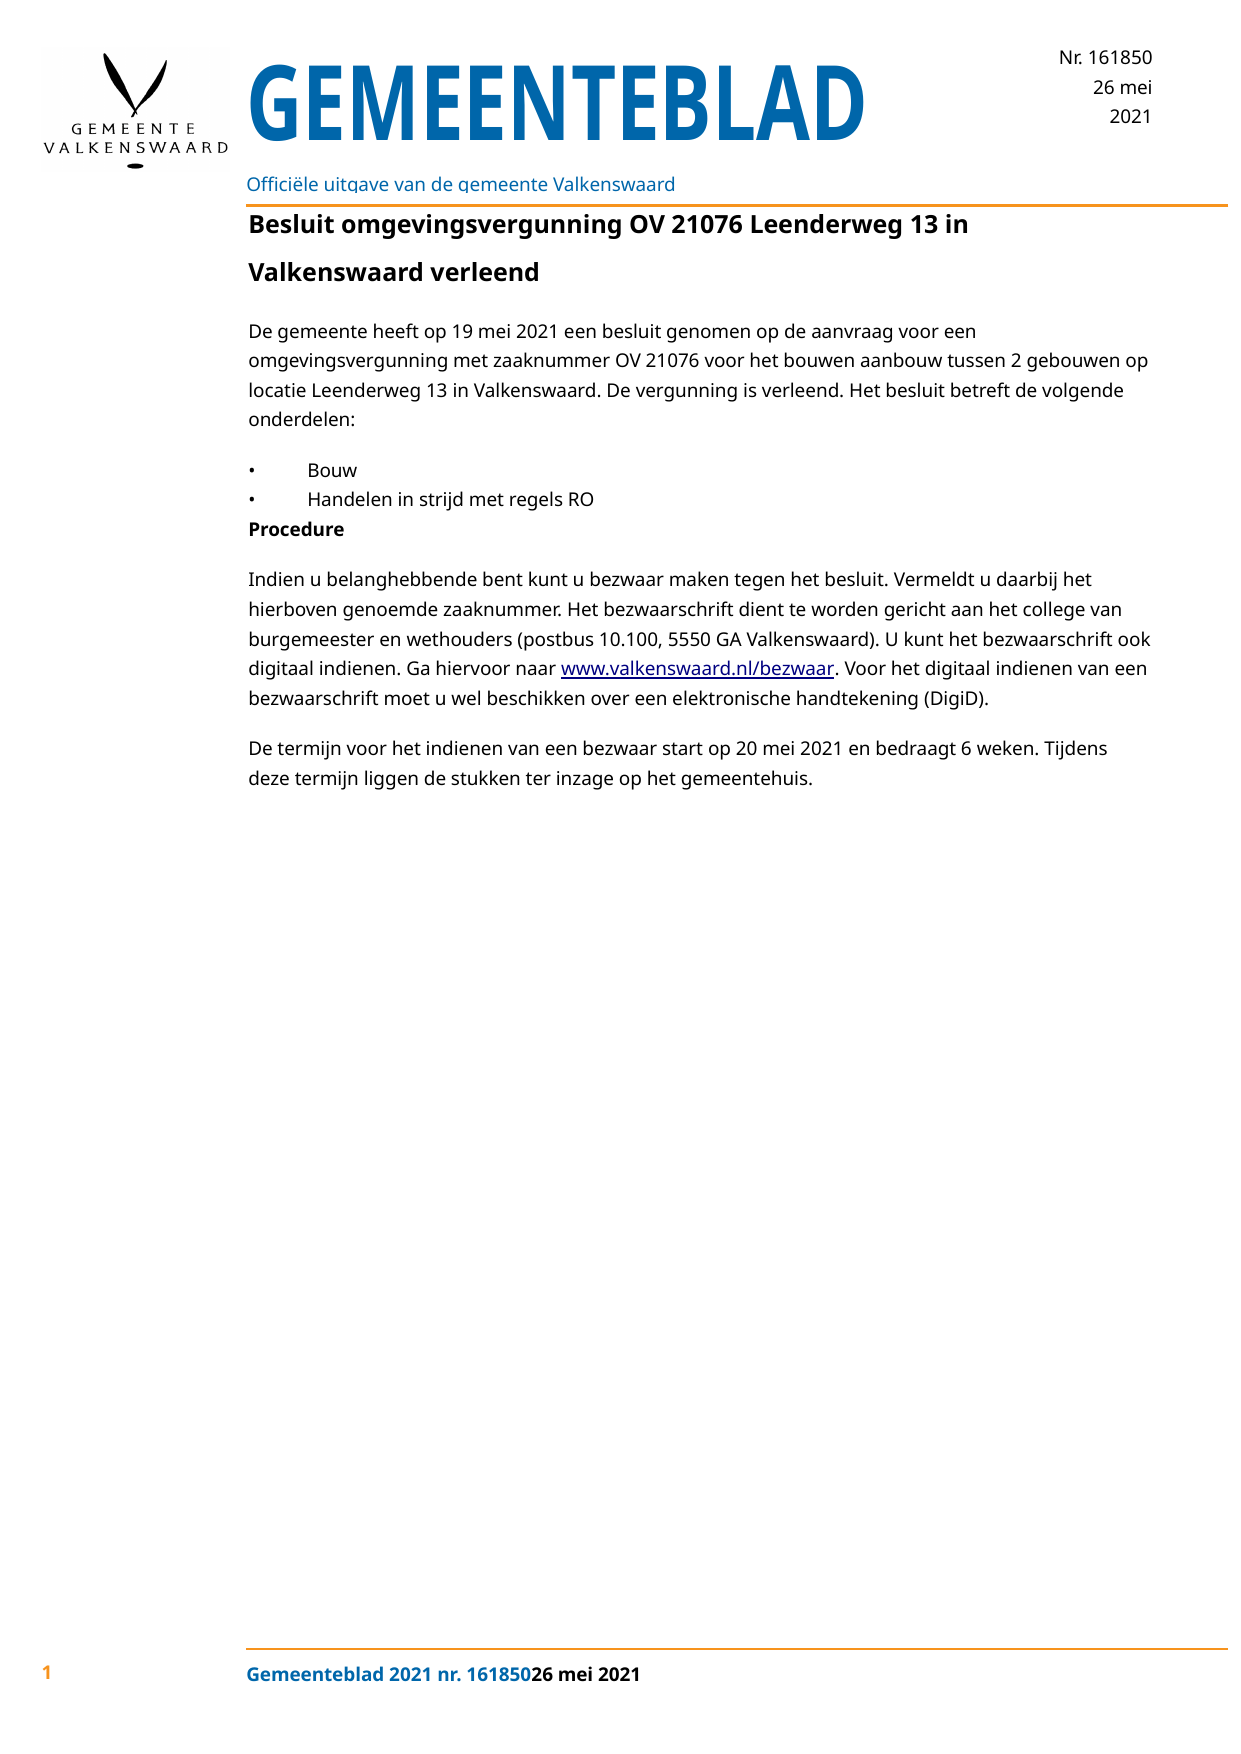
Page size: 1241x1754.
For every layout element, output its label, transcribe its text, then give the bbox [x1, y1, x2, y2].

text Indien u belanghebbende bent kunt u bezwaar maken tegen het besluit. Vermeldt u daarbij het hierboven genoemde zaaknummer. Het bezwaarschrift dient te worden gericht aan het college van burgemeester en wethouders (postbus 10.100, 5550 GA Valkenswaard). U kunt het bezwaarschrift ook digitaal indienen. Ga hiervoor naar www.valkenswaard.nl/bezwaar. Voor het digitaal indienen van een bezwaarschrift moet u wel beschikken over een elektronische handtekening (DigiD). [248, 567, 1152, 711]
text De gemeente heeft op 19 mei 2021 een besluit genomen op de aanvraag voor een omgevingsvergunning met zaaknummer OV 21076 voor het bouwen aanbouw tussen 2 gebouwen op locatie Leenderweg 13 in Valkenswaard. De vergunning is verleend. Het besluit betreft de volgende onderdelen: [248, 318, 1152, 432]
list Handelen in strijd met regels RO [248, 487, 1152, 512]
text De termijn voor het indienen van een bezwaar start op 20 mei 2021 en bedraagt 6 weken. Tijdens deze termijn liggen de stukken ter inzage op het gemeentehuis. [248, 735, 1152, 791]
text Besluit omgevingsvergunning OV 21076 Leenderweg 13 in Valkenswaard verleend [248, 207, 1152, 288]
picture [41, 47, 231, 172]
list Bouw [248, 457, 1152, 483]
text Procedure [248, 516, 1152, 542]
